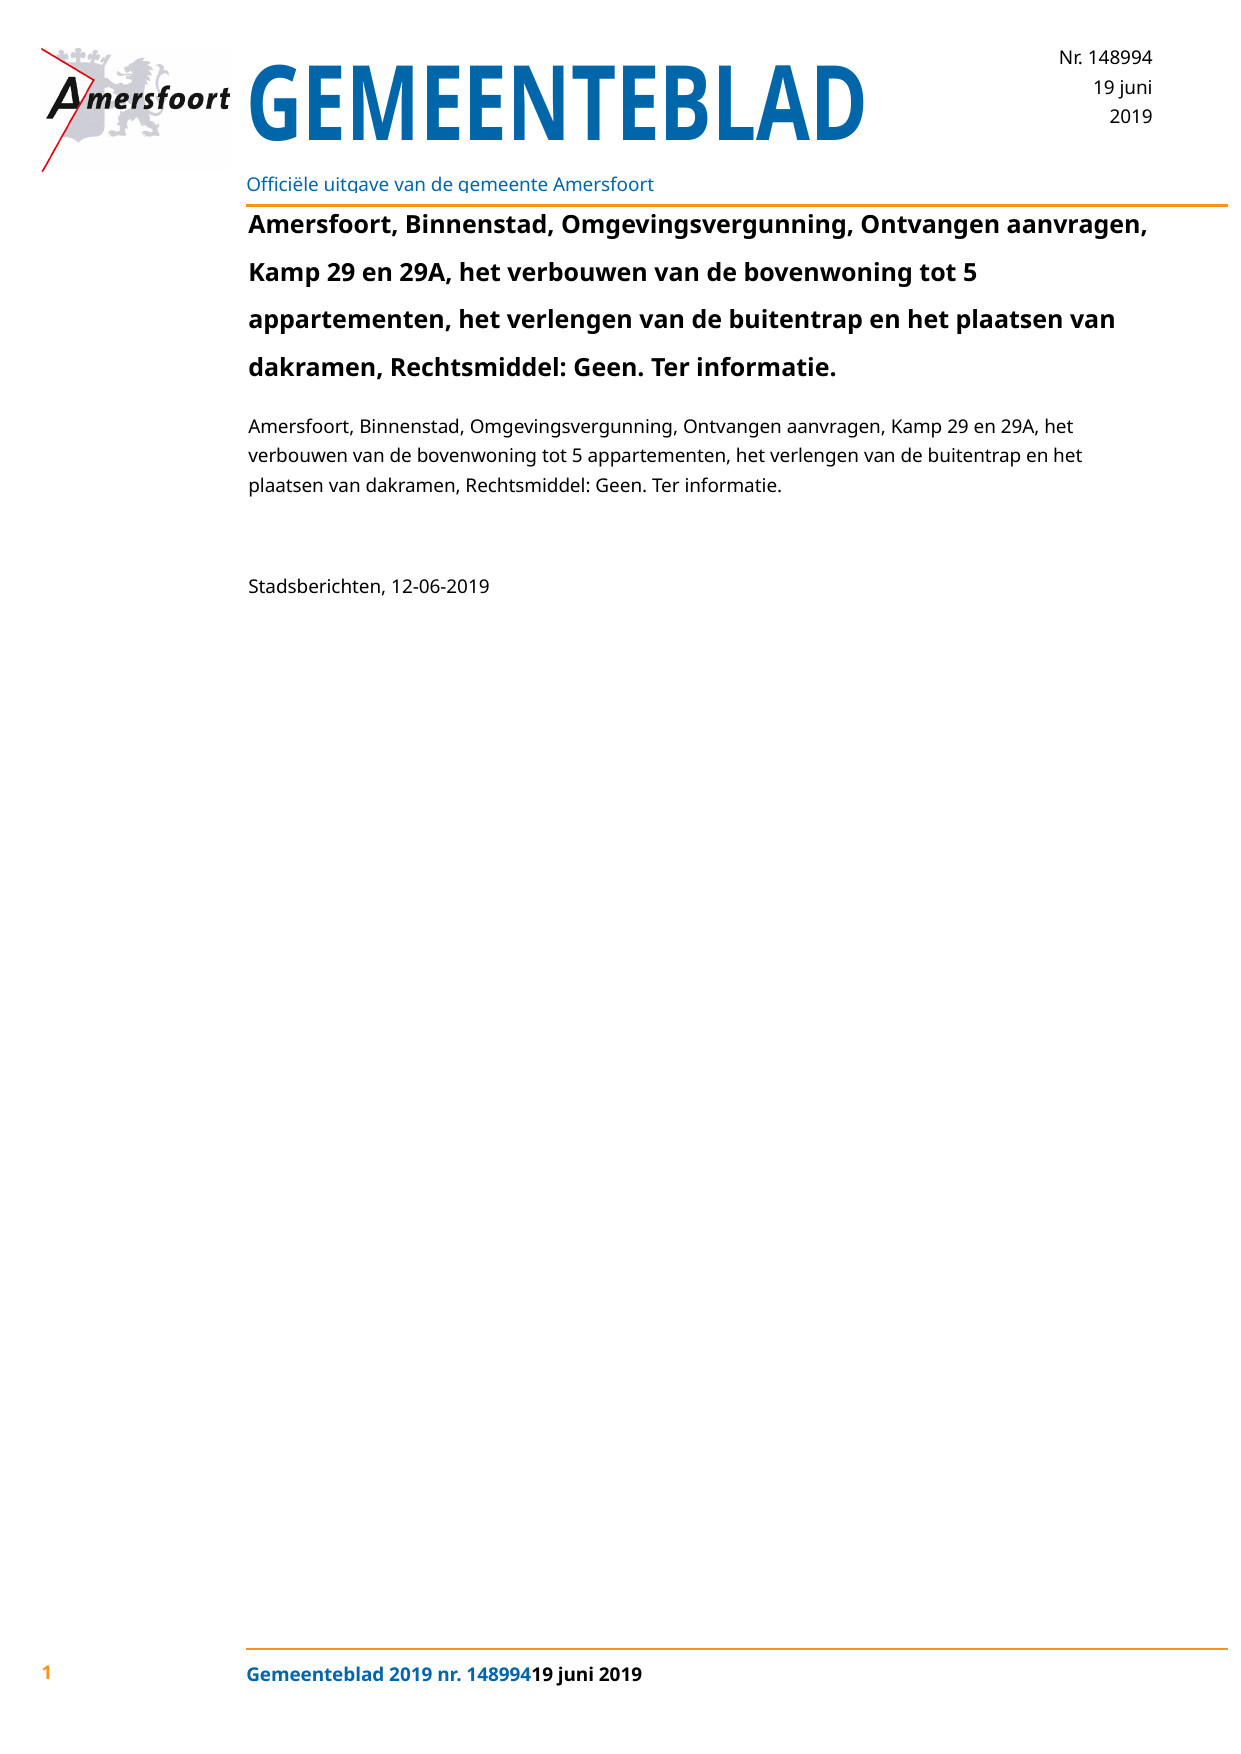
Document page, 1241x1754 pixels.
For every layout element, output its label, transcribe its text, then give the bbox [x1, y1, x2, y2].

text Stadsberichten, 12-06-2019 [248, 573, 1152, 599]
text Amersfoort, Binnenstad, Omgevingsvergunning, Ontvangen aanvragen, Kamp 29 en 29A, het verbouwen van de bovenwoning tot 5 appartementen, het verlengen van de buitentrap en het plaatsen van dakramen, Rechtsmiddel: Geen. Ter informatie. [248, 207, 1152, 384]
picture [41, 47, 231, 172]
text Amersfoort, Binnenstad, Omgevingsvergunning, Ontvangen aanvragen, Kamp 29 en 29A, het verbouwen van de bovenwoning tot 5 appartementen, het verlengen van de buitentrap en het plaatsen van dakramen, Rechtsmiddel: Geen. Ter informatie. [248, 413, 1152, 498]
